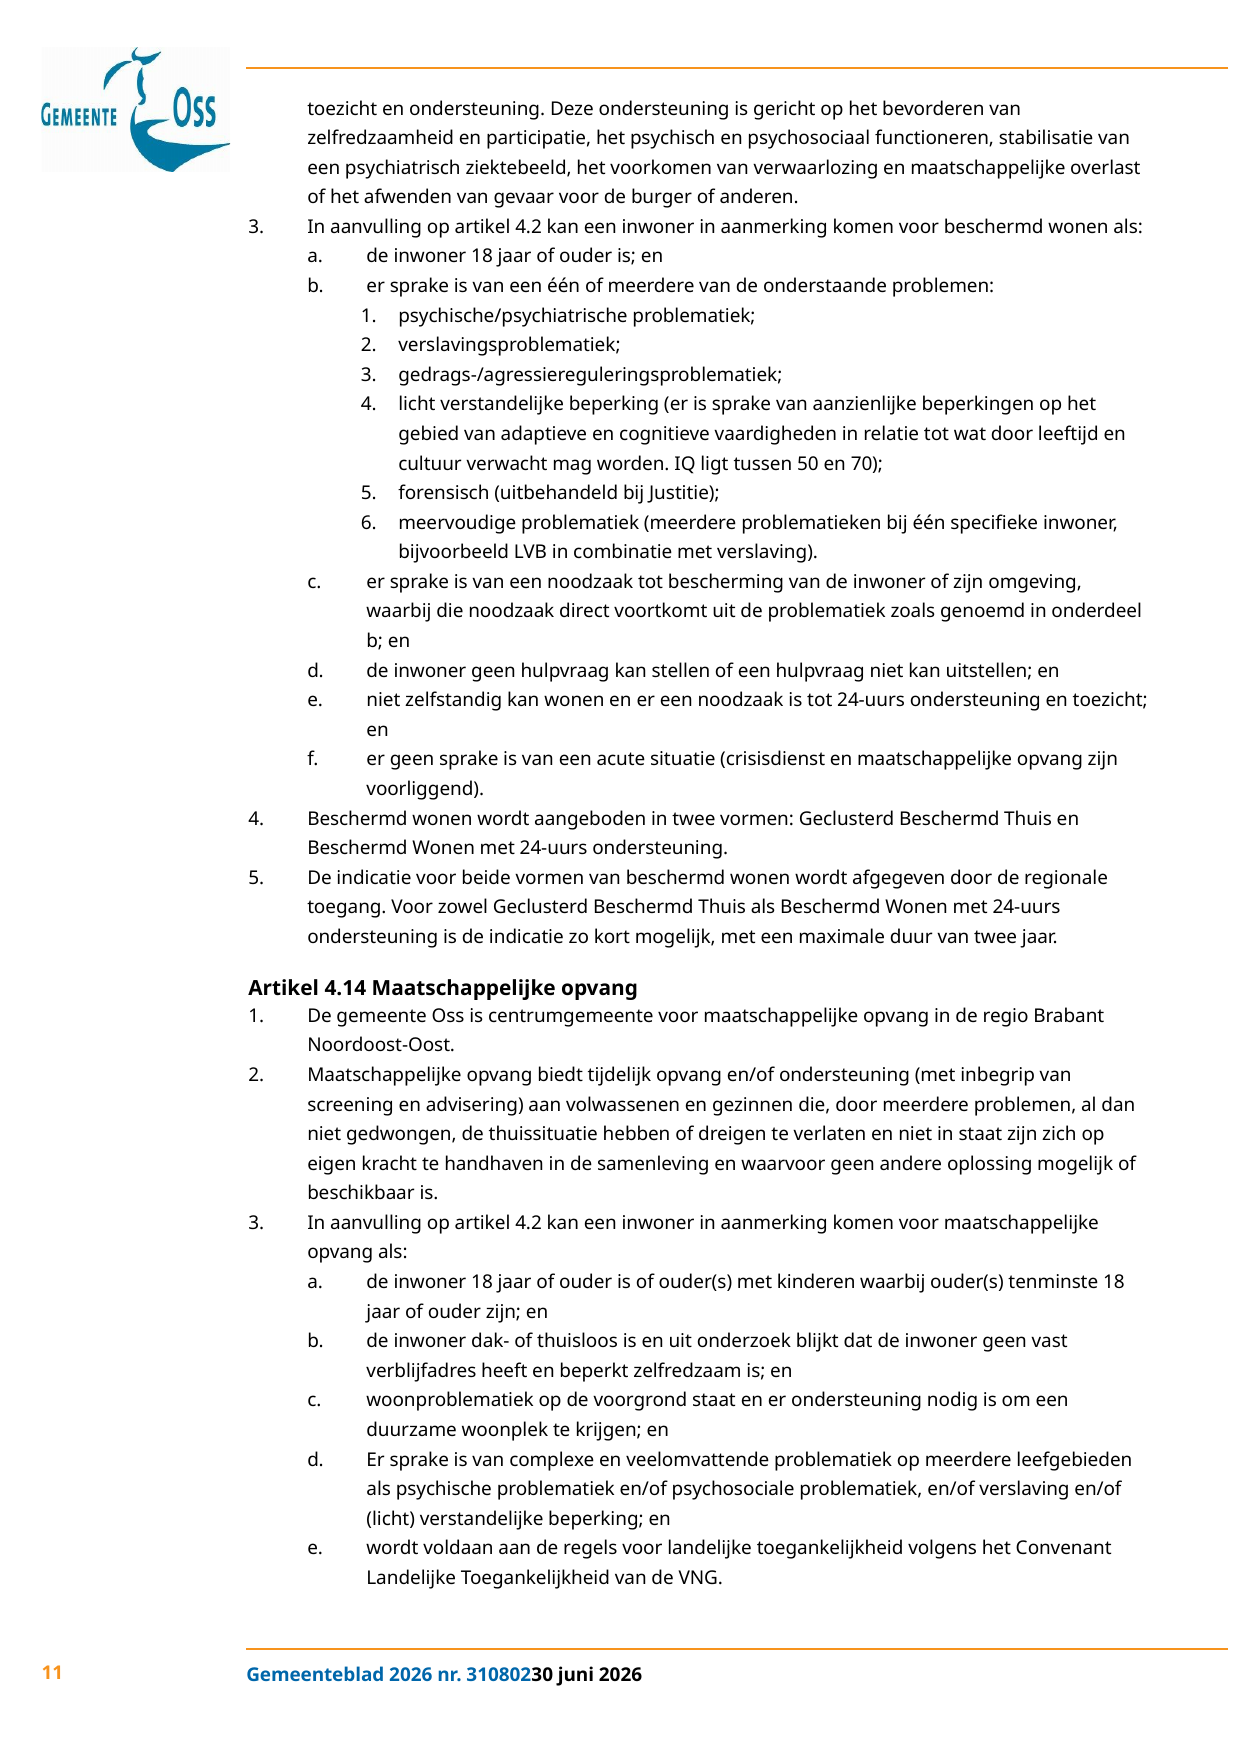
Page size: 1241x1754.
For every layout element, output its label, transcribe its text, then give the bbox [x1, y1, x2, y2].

list de inwoner geen hulpvraag kan stellen of een hulpvraag niet kan uitstellen; en [307, 657, 1152, 683]
list De indicatie voor beide vormen van beschermd wonen wordt afgegeven door de regionale toegang. Voor zowel Geclusterd Beschermd Thuis als Beschermd Wonen met 24-uurs ondersteuning is de indicatie zo kort mogelijk, met een maximale duur van twee jaar. [248, 864, 1152, 949]
list licht verstandelijke beperking (er is sprake van aanzienlijke beperkingen op het gebied van adaptieve en cognitieve vaardigheden in relatie tot wat door leeftijd en cultuur verwacht mag worden. IQ ligt tussen 50 en 70); [361, 391, 1152, 476]
list er geen sprake is van een acute situatie (crisisdienst en maatschappelijke opvang zijn voorliggend). [307, 746, 1152, 801]
list Maatschappelijke opvang biedt tijdelijk opvang en/of ondersteuning (met inbegrip van screening en advisering) aan volwassenen en gezinnen die, door meerdere problemen, al dan niet gedwongen, de thuissituatie hebben of dreigen te verlaten en niet in staat zijn zich op eigen kracht te handhaven in de samenleving en waarvoor geen andere oplossing mogelijk of beschikbaar is. [248, 1061, 1152, 1205]
list er sprake is van een één of meerdere van de onderstaande problemen: [307, 272, 1152, 298]
list In aanvulling op artikel 4.2 kan een inwoner in aanmerking komen voor maatschappelijke opvang als: [248, 1209, 1152, 1264]
list de inwoner 18 jaar of ouder is; en [307, 243, 1152, 268]
picture [41, 47, 231, 172]
list niet zelfstandig kan wonen en er een noodzaak is tot 24-uurs ondersteuning en toezicht; en [307, 686, 1152, 742]
list In aanvulling op artikel 4.2 kan een inwoner in aanmerking komen voor beschermd wonen als: [248, 213, 1152, 239]
list toezicht en ondersteuning. Deze ondersteuning is gericht op het bevorderen van zelfredzaamheid en participatie, het psychisch en psychosociaal functioneren, stabilisatie van een psychiatrisch ziektebeeld, het voorkomen van verwaarlozing en maatschappelijke overlast of het afwenden van gevaar voor de burger of anderen. [248, 95, 1152, 209]
list wordt voldaan aan de regels voor landelijke toegankelijkheid volgens het Convenant Landelijke Toegankelijkheid van de VNG. [307, 1534, 1152, 1590]
text Artikel 4.14 Maatschappelijke opvang [248, 973, 1152, 1002]
list gedrags-/agressiereguleringsproblematiek; [361, 361, 1152, 387]
list De gemeente Oss is centrumgemeente voor maatschappelijke opvang in de regio Brabant Noordoost-Oost. [248, 1002, 1152, 1057]
list er sprake is van een noodzaak tot bescherming van de inwoner of zijn omgeving, waarbij die noodzaak direct voortkomt uit de problematiek zoals genoemd in onderdeel b; en [307, 568, 1152, 653]
list psychische/psychiatrische problematiek; [361, 302, 1152, 328]
list Er sprake is van complexe en veelomvattende problematiek op meerdere leefgebieden als psychische problematiek en/of psychosociale problematiek, en/of verslaving en/of (licht) verstandelijke beperking; en [307, 1446, 1152, 1531]
list meervoudige problematiek (meerdere problematieken bij één specifieke inwoner, bijvoorbeeld LVB in combinatie met verslaving). [361, 509, 1152, 564]
list de inwoner dak- of thuisloos is en uit onderzoek blijkt dat de inwoner geen vast verblijfadres heeft en beperkt zelfredzaam is; en [307, 1327, 1152, 1383]
list de inwoner 18 jaar of ouder is of ouder(s) met kinderen waarbij ouder(s) tenminste 18 jaar of ouder zijn; en [307, 1268, 1152, 1323]
list Beschermd wonen wordt aangeboden in twee vormen: Geclusterd Beschermd Thuis en Beschermd Wonen met 24-uurs ondersteuning. [248, 805, 1152, 860]
list woonproblematiek op de voorgrond staat en er ondersteuning nodig is om een duurzame woonplek te krijgen; en [307, 1387, 1152, 1442]
list verslavingsproblematiek; [361, 331, 1152, 357]
list forensisch (uitbehandeld bij Justitie); [361, 479, 1152, 505]
